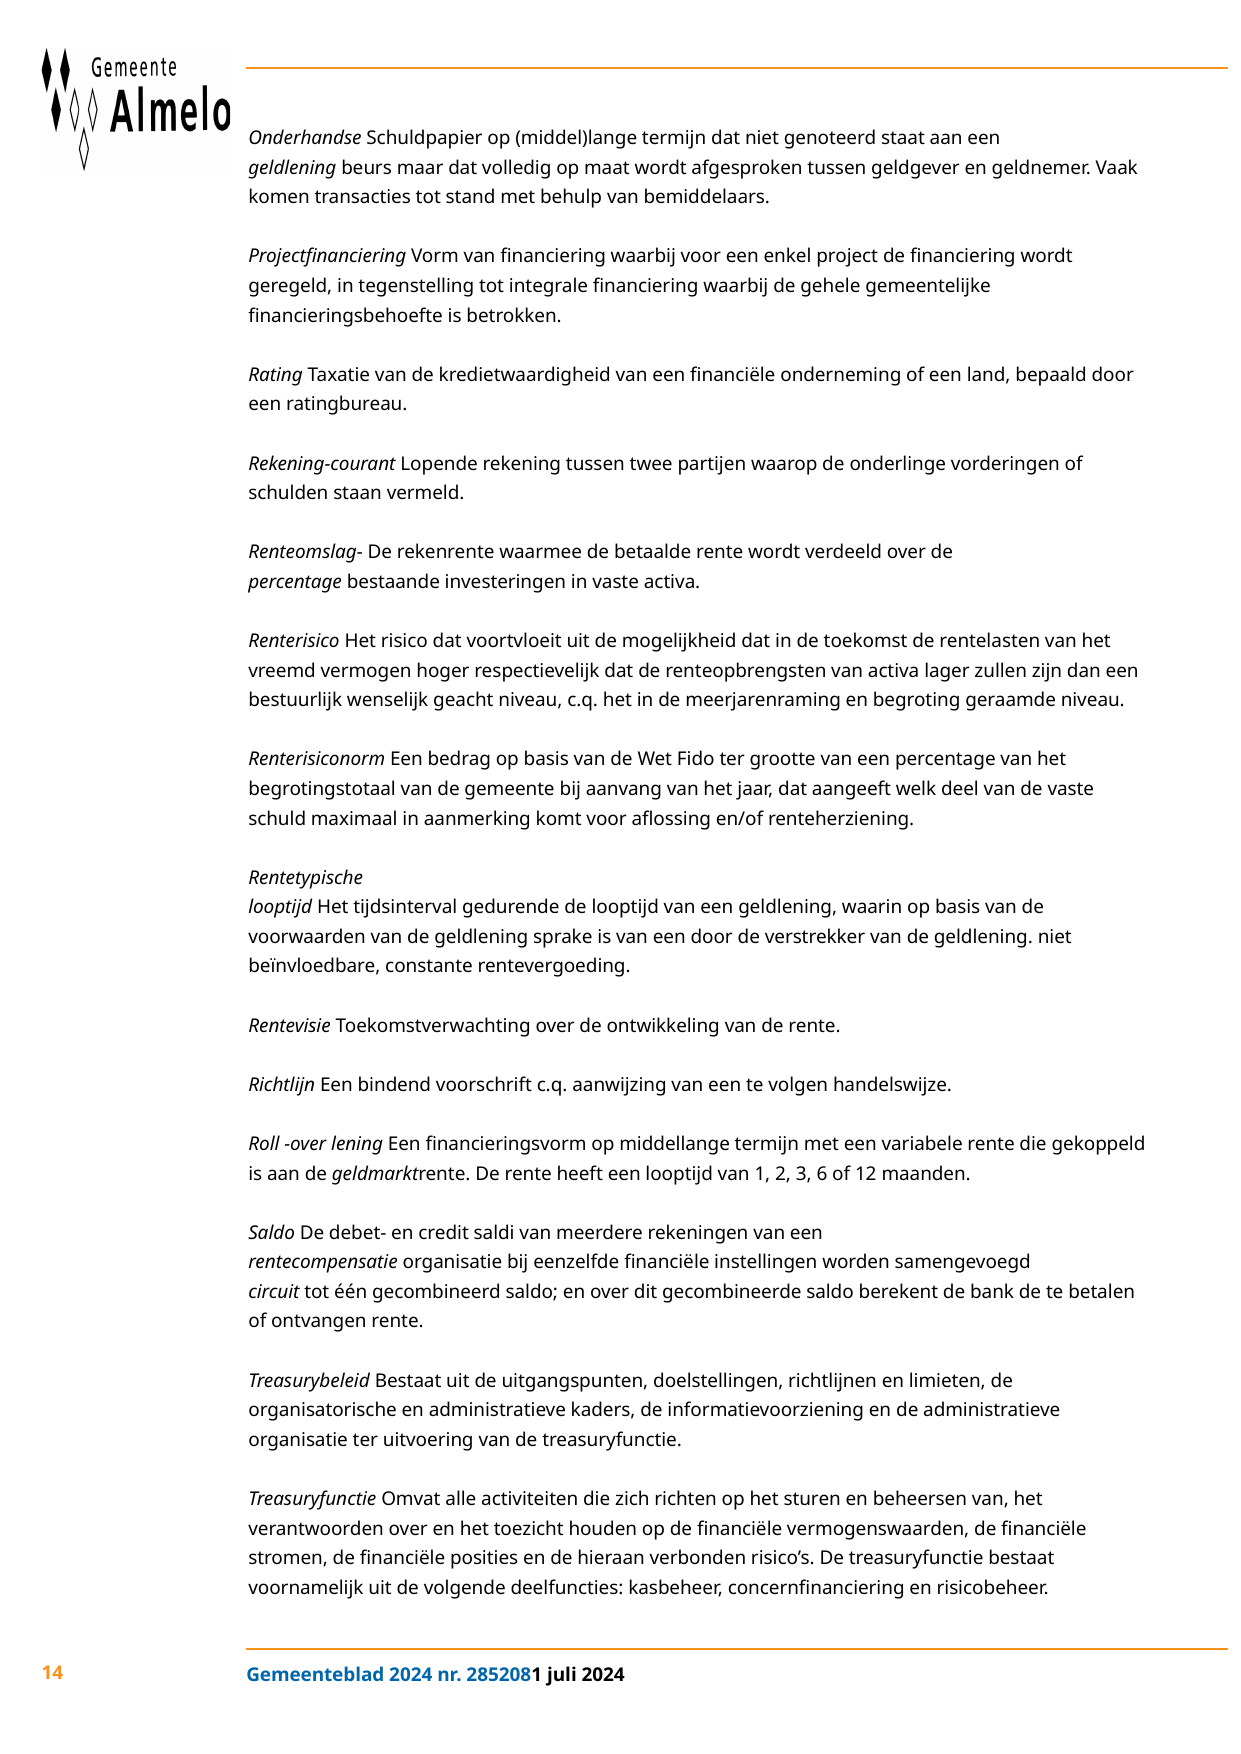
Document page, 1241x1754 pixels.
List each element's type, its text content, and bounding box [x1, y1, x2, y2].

text Projectfinanciering Vorm van financiering waarbij voor een enkel project de financiering wordt geregeld, in tegenstelling tot integrale financiering waarbij de gehele gemeentelijke financieringsbehoefte is betrokken. [248, 243, 1152, 328]
text Richtlijn Een bindend voorschrift c.q. aanwijzing van een te volgen handelswijze. [248, 1071, 1152, 1097]
text Rekening-courant Lopende rekening tussen twee partijen waarop de onderlinge vorderingen of schulden staan vermeld. [248, 450, 1152, 505]
text circuit tot één gecombineerd saldo; en over dit gecombineerde saldo berekent de bank de te betalen of ontvangen rente. [248, 1278, 1152, 1333]
text Saldo De debet- en credit saldi van meerdere rekeningen van een [248, 1219, 1152, 1245]
text Treasuryfunctie Omvat alle activiteiten die zich richten op het sturen en beheersen van, het verantwoorden over en het toezicht houden op de financiële vermogenswaarden, de financiële stromen, de financiële posities en de hieraan verbonden risico’s. De treasuryfunctie bestaat voornamelijk uit de volgende deelfuncties: kasbeheer, concernfinanciering en risicobeheer. [248, 1485, 1152, 1600]
text percentage bestaande investeringen in vaste activa. [248, 568, 1152, 594]
picture [41, 47, 231, 172]
text rentecompensatie organisatie bij eenzelfde financiële instellingen worden samengevoegd [248, 1248, 1152, 1274]
text Rentetypische [248, 864, 1152, 890]
text geldlening beurs maar dat volledig op maat wordt afgesproken tussen geldgever en geldnemer. Vaak komen transacties tot stand met behulp van bemiddelaars. [248, 154, 1152, 209]
text Rentevisie Toekomstverwachting over de ontwikkeling van de rente. [248, 1012, 1152, 1038]
text Renterisiconorm Een bedrag op basis van de Wet Fido ter grootte van een percentage van het begrotingstotaal van de gemeente bij aanvang van het jaar, dat aangeeft welk deel van de vaste schuld maximaal in aanmerking komt voor aflossing en/of renteherziening. [248, 746, 1152, 831]
text Renteomslag- De rekenrente waarmee de betaalde rente wordt verdeeld over de [248, 538, 1152, 564]
text Rating Taxatie van de kredietwaardigheid van een financiële onderneming of een land, bepaald door een ratingbureau. [248, 361, 1152, 416]
text Onderhandse Schuldpapier op (middel)lange termijn dat niet genoteerd staat aan een [248, 124, 1152, 150]
text Treasurybeleid Bestaat uit de uitgangspunten, doelstellingen, richtlijnen en limieten, de organisatorische en administratieve kaders, de informatievoorziening en de administratieve organisatie ter uitvoering van de treasuryfunctie. [248, 1367, 1152, 1452]
text Roll -over lening Een financieringsvorm op middellange termijn met een variabele rente die gekoppeld is aan de geldmarktrente. De rente heeft een looptijd van 1, 2, 3, 6 of 12 maanden. [248, 1130, 1152, 1186]
text looptijd Het tijdsinterval gedurende de looptijd van een geldlening, waarin op basis van de voorwaarden van de geldlening sprake is van een door de verstrekker van de geldlening. niet beïnvloedbare, constante rentevergoeding. [248, 893, 1152, 978]
text Renterisico Het risico dat voortvloeit uit de mogelijkheid dat in de toekomst de rentelasten van het vreemd vermogen hoger respectievelijk dat de renteopbrengsten van activa lager zullen zijn dan een bestuurlijk wenselijk geacht niveau, c.q. het in de meerjarenraming en begroting geraamde niveau. [248, 627, 1152, 712]
